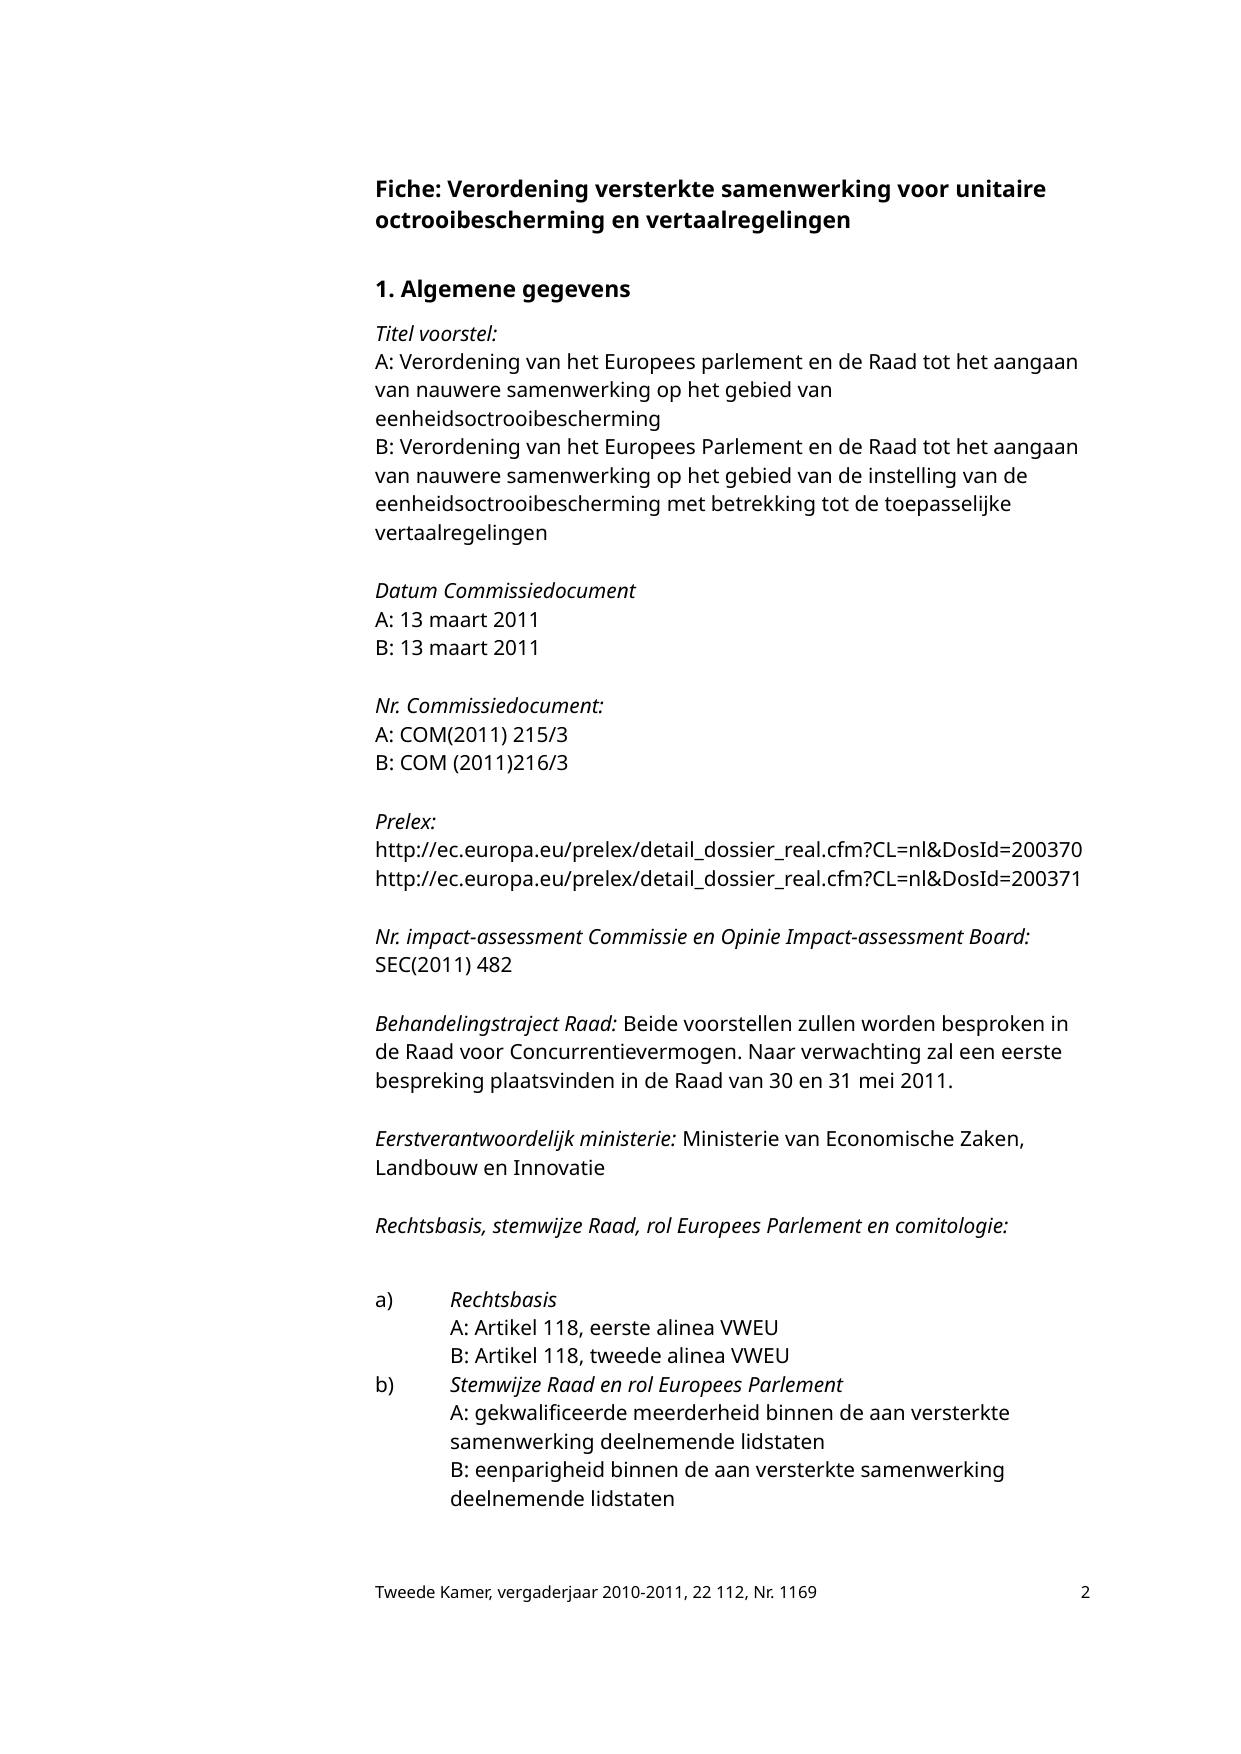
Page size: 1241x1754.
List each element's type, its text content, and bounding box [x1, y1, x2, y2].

list Stemwijze Raad en rol Europees Parlement [375, 1370, 1090, 1398]
text B: Verordening van het Europees Parlement en de Raad tot het aangaan van nauwere samenwerking op het gebied van de instelling van de eenheidsoctrooibescherming met betrekking tot de toepasselijke vertaalregelingen [375, 432, 1090, 546]
text Behandelingstraject Raad: Beide voorstellen zullen worden besproken in de Raad voor Concurrentievermogen. Naar verwachting zal een eerste bespreking plaatsvinden in de Raad van 30 en 31 mei 2011. [375, 1009, 1090, 1094]
text Datum Commissiedocument [375, 576, 1090, 605]
text A: Verordening van het Europees parlement en de Raad tot het aangaan van nauwere samenwerking op het gebied van eenheidsoctrooibescherming [375, 347, 1090, 432]
text http://ec.europa.eu/prelex/detail_dossier_real.cfm?CL=nl&DosId=200371 [375, 864, 1090, 892]
subtitle 1. Algemene gegevens [375, 272, 1090, 304]
text Prelex: [375, 807, 1090, 835]
text B: 13 maart 2011 [375, 633, 1090, 662]
list Rechtsbasis [375, 1285, 1090, 1313]
text http://ec.europa.eu/prelex/detail_dossier_real.cfm?CL=nl&DosId=200370 [375, 835, 1090, 864]
text Eerstverantwoordelijk ministerie: Ministerie van Economische Zaken, Landbouw en Innovatie [375, 1124, 1090, 1181]
list A: Artikel 118, eerste alinea VWEU [375, 1313, 1090, 1342]
text B: COM (2011)216/3 [375, 748, 1090, 777]
text A: 13 maart 2011 [375, 605, 1090, 633]
list B: eenparigheid binnen de aan versterkte samenwerking deelnemende lidstaten [375, 1455, 1090, 1512]
text Nr. impact-assessment Commissie en Opinie Impact-assessment Board: SEC(2011) 482 [375, 922, 1090, 979]
text A: COM(2011) 215/3 [375, 720, 1090, 748]
list B: Artikel 118, tweede alinea VWEU [375, 1342, 1090, 1370]
text Titel voorstel: [375, 319, 1090, 347]
text Nr. Commissiedocument: [375, 692, 1090, 720]
subtitle Fiche: Verordening versterkte samenwerking voor unitaire octrooibescherming en vertaalregelingen [375, 172, 1090, 235]
list A: gekwalificeerde meerderheid binnen de aan versterkte samenwerking deelnemende lidstaten [375, 1398, 1090, 1455]
text Rechtsbasis, stemwijze Raad, rol Europees Parlement en comitologie: [375, 1211, 1090, 1240]
